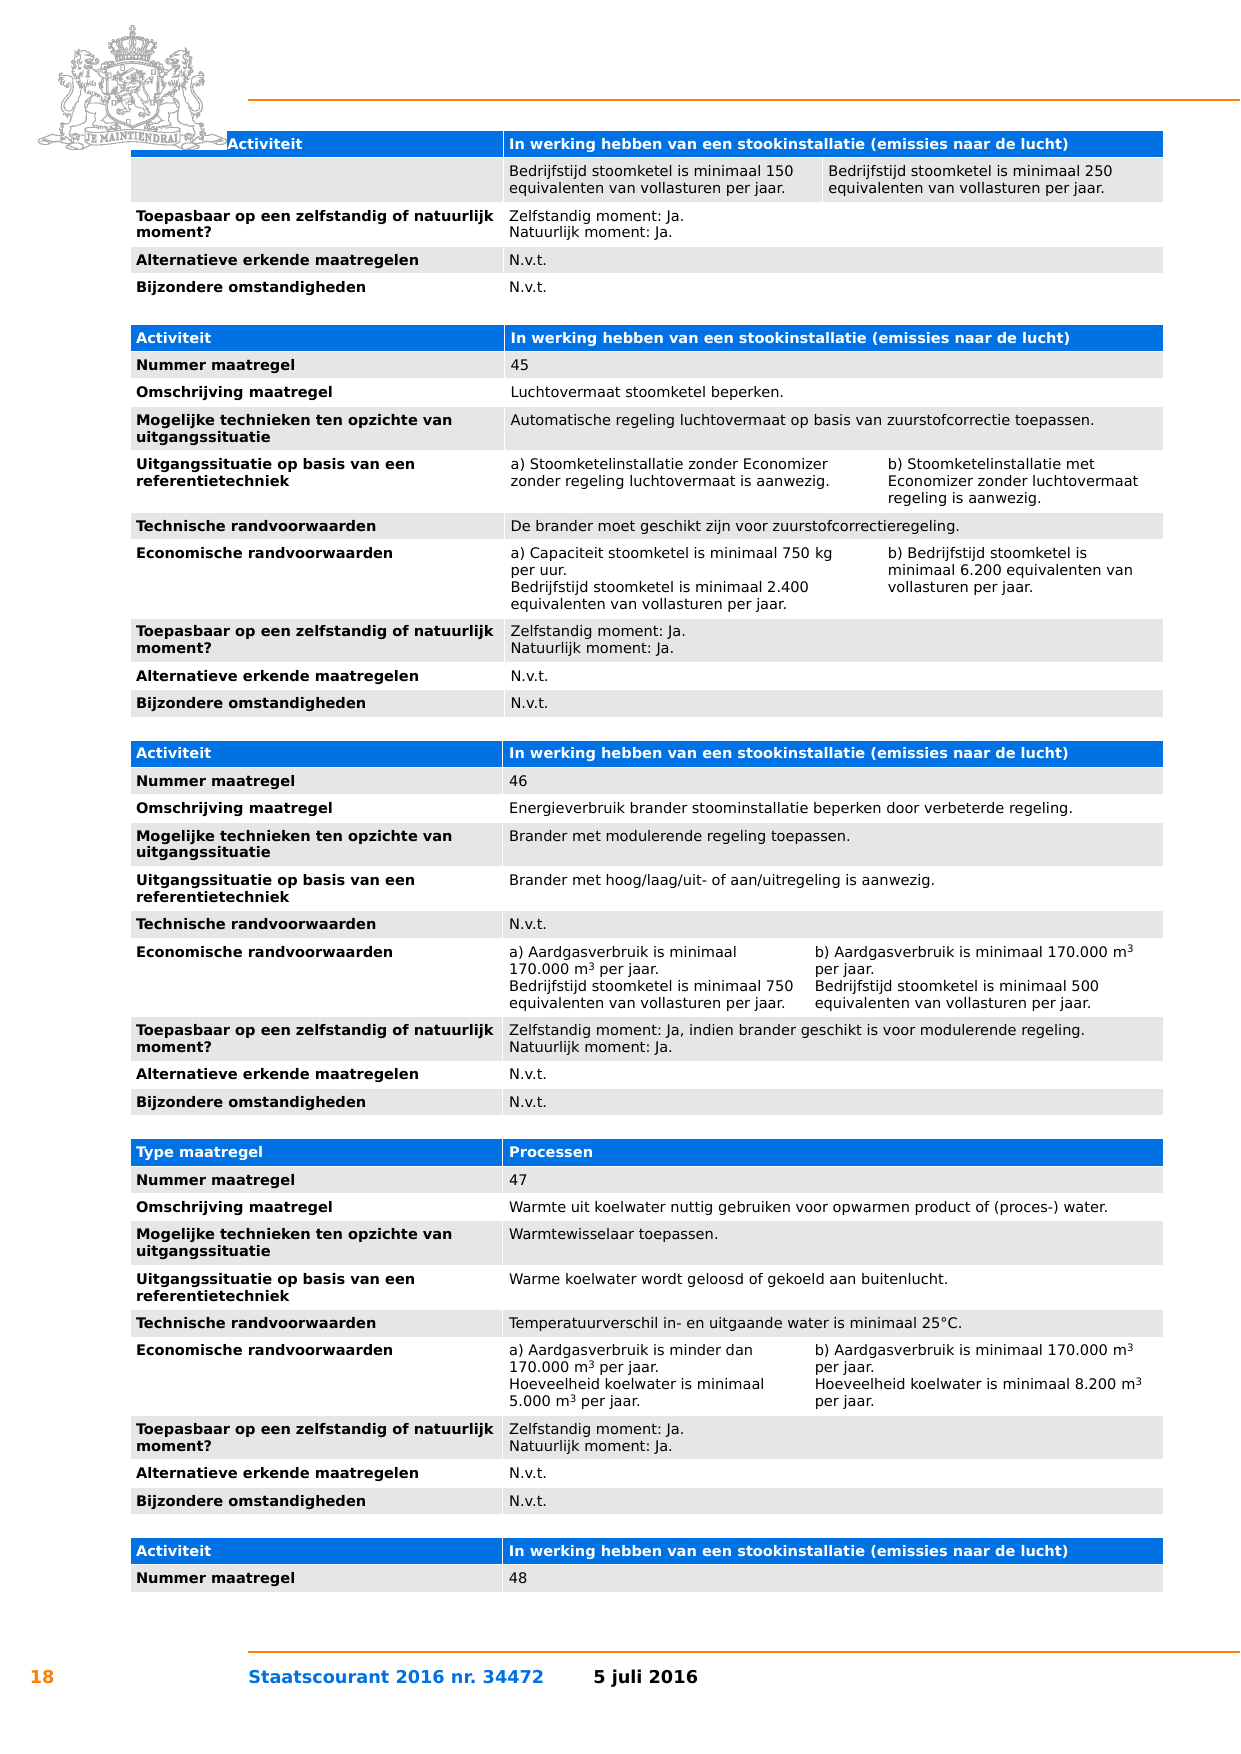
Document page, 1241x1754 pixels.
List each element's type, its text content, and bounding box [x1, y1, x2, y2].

table_cell Zelfstandig moment: Ja. Natuurlijk moment: Ja. [503, 1416, 1163, 1459]
table_cell Mogelijke technieken ten opzichte van uitgangssituatie [131, 823, 502, 866]
table_cell De brander moet geschikt zijn voor zuurstofcorrectieregeling. [505, 513, 1163, 539]
table_cell Warmte uit koelwater nuttig gebruiken voor opwarmen product of (proces-) water. [503, 1194, 1163, 1220]
table_cell Alternatieve erkende maatregelen [131, 1062, 502, 1088]
table_cell 45 [505, 352, 1163, 378]
table_cell Zelfstandig moment: Ja. Natuurlijk moment: Ja. [504, 203, 1163, 246]
table_cell Nummer maatregel [131, 1565, 502, 1592]
table_cell Technische randvoorwaarden [131, 513, 504, 539]
table_cell N.v.t. [503, 1089, 1163, 1115]
table_cell a) Capaciteit stoomketel is minimaal 750 kg per uur. Bedrijfstijd stoomketel is minimaal 2.400 equivalenten van vollasturen per jaar. [505, 540, 881, 617]
picture [38, 25, 227, 150]
table_header Activiteit [131, 1538, 502, 1564]
table_header Type maatregel [131, 1139, 502, 1166]
table_cell N.v.t. [503, 1488, 1163, 1514]
table_cell a) Aardgasverbruik is minder dan 170.000 m3 per jaar. Hoeveelheid koelwater is minimaal 5.000 m3 per jaar. [503, 1338, 808, 1415]
table_header Activiteit [131, 741, 502, 767]
table_cell Bijzondere omstandigheden [131, 1488, 502, 1514]
table_header In werking hebben van een stookinstallatie (emissies naar de lucht) [505, 325, 1163, 351]
table_cell [131, 158, 503, 202]
table_cell Mogelijke technieken ten opzichte van uitgangssituatie [131, 1221, 502, 1265]
table_cell Temperatuurverschil in- en uitgaande water is minimaal 25°C. [503, 1310, 1163, 1337]
table_cell Brander met hoog/laag/uit- of aan/uitregeling is aanwezig. [503, 867, 1163, 910]
table_cell Toepasbaar op een zelfstandig of natuurlijk moment? [131, 1017, 502, 1061]
table_cell N.v.t. [504, 275, 1163, 301]
table_cell Mogelijke technieken ten opzichte van uitgangssituatie [131, 407, 504, 450]
table_cell Alternatieve erkende maatregelen [131, 663, 504, 689]
table_cell Economische randvoorwaarden [131, 939, 502, 1016]
table_header In werking hebben van een stookinstallatie (emissies naar de lucht) [504, 131, 1163, 157]
table_cell Nummer maatregel [131, 768, 502, 794]
table_cell Zelfstandig moment: Ja. Natuurlijk moment: Ja. [505, 619, 1163, 662]
table_header Processen [503, 1139, 1163, 1166]
table_cell Toepasbaar op een zelfstandig of natuurlijk moment? [131, 1416, 502, 1459]
table_cell 47 [503, 1167, 1163, 1193]
table_cell a) Aardgasverbruik is minimaal 170.000 m3 per jaar. Bedrijfstijd stoomketel is minimaal 750 equivalenten van vollasturen per jaar. [503, 939, 808, 1016]
table_cell Toepasbaar op een zelfstandig of natuurlijk moment? [131, 203, 503, 246]
table_header Activiteit [131, 131, 503, 157]
table_cell Uitgangssituatie op basis van een referentietechniek [131, 451, 504, 512]
table_cell Technische randvoorwaarden [131, 911, 502, 938]
table_cell N.v.t. [504, 247, 1163, 273]
table_cell Omschrijving maatregel [131, 1194, 502, 1220]
table_cell Bijzondere omstandigheden [131, 1089, 502, 1115]
table_cell Bijzondere omstandigheden [131, 690, 504, 717]
table_cell Bedrijfstijd stoomketel is minimaal 250 equivalenten van vollasturen per jaar. [823, 158, 1163, 202]
table_cell N.v.t. [503, 1062, 1163, 1088]
table_cell Zelfstandig moment: Ja, indien brander geschikt is voor modulerende regeling. Natuurlijk moment: Ja. [503, 1017, 1163, 1061]
table_cell N.v.t. [503, 1460, 1163, 1487]
table_cell Economische randvoorwaarden [131, 540, 504, 617]
table_cell Omschrijving maatregel [131, 380, 504, 406]
table_cell b) Aardgasverbruik is minimaal 170.000 m3 per jaar. Bedrijfstijd stoomketel is minimaal 500 equivalenten van vollasturen per jaar. [809, 939, 1163, 1016]
table_header In werking hebben van een stookinstallatie (emissies naar de lucht) [503, 1538, 1163, 1564]
table_cell Automatische regeling luchtovermaat op basis van zuurstofcorrectie toepassen. [505, 407, 1163, 450]
table_cell Brander met modulerende regeling toepassen. [503, 823, 1163, 866]
table_cell Energieverbruik brander stoominstallatie beperken door verbeterde regeling. [503, 795, 1163, 822]
table_cell Bedrijfstijd stoomketel is minimaal 150 equivalenten van vollasturen per jaar. [504, 158, 822, 202]
table_header Activiteit [131, 325, 504, 351]
table_header In werking hebben van een stookinstallatie (emissies naar de lucht) [503, 741, 1163, 767]
table_cell 46 [503, 768, 1163, 794]
table_cell Economische randvoorwaarden [131, 1338, 502, 1415]
table_cell a) Stoomketelinstallatie zonder Economizer zonder regeling luchtovermaat is aanwezig. [505, 451, 881, 512]
table_cell Nummer maatregel [131, 1167, 502, 1193]
table_cell b) Stoomketelinstallatie met Economizer zonder luchtovermaat regeling is aanwezig. [882, 451, 1163, 512]
table_cell b) Bedrijfstijd stoomketel is minimaal 6.200 equivalenten van vollasturen per jaar. [882, 540, 1163, 617]
table_cell Bijzondere omstandigheden [131, 275, 503, 301]
table_cell Alternatieve erkende maatregelen [131, 247, 503, 273]
table_cell Technische randvoorwaarden [131, 1310, 502, 1337]
table_cell Omschrijving maatregel [131, 795, 502, 822]
table_cell Luchtovermaat stoomketel beperken. [505, 380, 1163, 406]
table_cell Alternatieve erkende maatregelen [131, 1460, 502, 1487]
table_cell N.v.t. [505, 663, 1163, 689]
table_cell Warme koelwater wordt geloosd of gekoeld aan buitenlucht. [503, 1266, 1163, 1309]
table_cell 48 [503, 1565, 1163, 1592]
table_cell Warmtewisselaar toepassen. [503, 1221, 1163, 1265]
table_cell N.v.t. [505, 690, 1163, 717]
table_cell Uitgangssituatie op basis van een referentietechniek [131, 867, 502, 910]
table_cell Uitgangssituatie op basis van een referentietechniek [131, 1266, 502, 1309]
table_cell N.v.t. [503, 911, 1163, 938]
table_cell Nummer maatregel [131, 352, 504, 378]
table_cell b) Aardgasverbruik is minimaal 170.000 m3 per jaar. Hoeveelheid koelwater is minimaal 8.200 m3 per jaar. [809, 1338, 1163, 1415]
table_cell Toepasbaar op een zelfstandig of natuurlijk moment? [131, 619, 504, 662]
